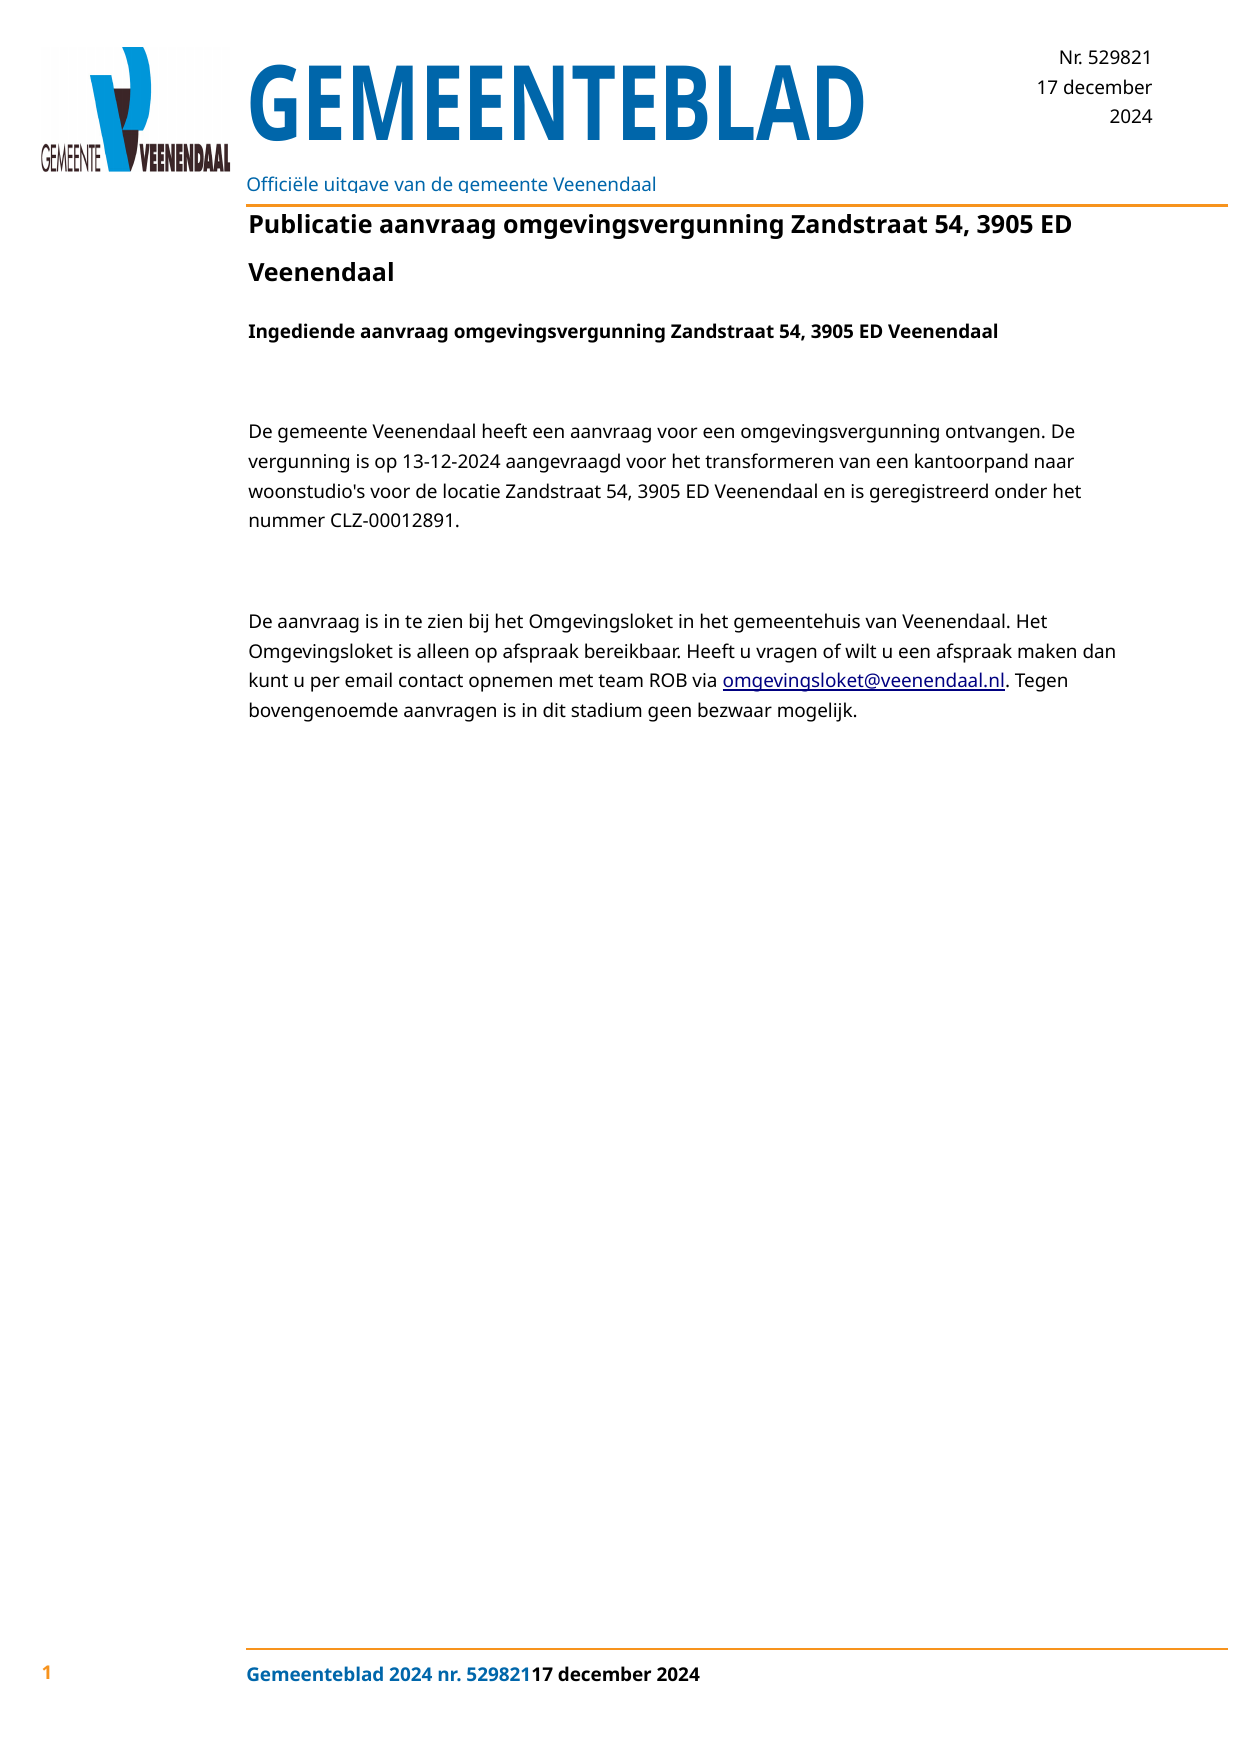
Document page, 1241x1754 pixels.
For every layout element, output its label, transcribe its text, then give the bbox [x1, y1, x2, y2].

text Publicatie aanvraag omgevingsvergunning Zandstraat 54, 3905 ED Veenendaal [248, 207, 1152, 288]
text De gemeente Veenendaal heeft een aanvraag voor een omgevingsvergunning ontvangen. De vergunning is op 13-12-2024 aangevraagd voor het transformeren van een kantoorpand naar woonstudio's voor de locatie Zandstraat 54, 3905 ED Veenendaal en is geregistreerd onder het nummer CLZ-00012891. [248, 419, 1152, 533]
text De aanvraag is in te zien bij het Omgevingsloket in het gemeentehuis van Veenendaal. Het Omgevingsloket is alleen op afspraak bereikbaar. Heeft u vragen of wilt u een afspraak maken dan kunt u per email contact opnemen met team ROB via omgevingsloket@veenendaal.nl. Tegen bovengenoemde aanvragen is in dit stadium geen bezwaar mogelijk. [248, 608, 1152, 723]
picture [41, 47, 130, 172]
picture [123, 47, 231, 172]
text Ingediende aanvraag omgevingsvergunning Zandstraat 54, 3905 ED Veenendaal [248, 318, 1152, 344]
